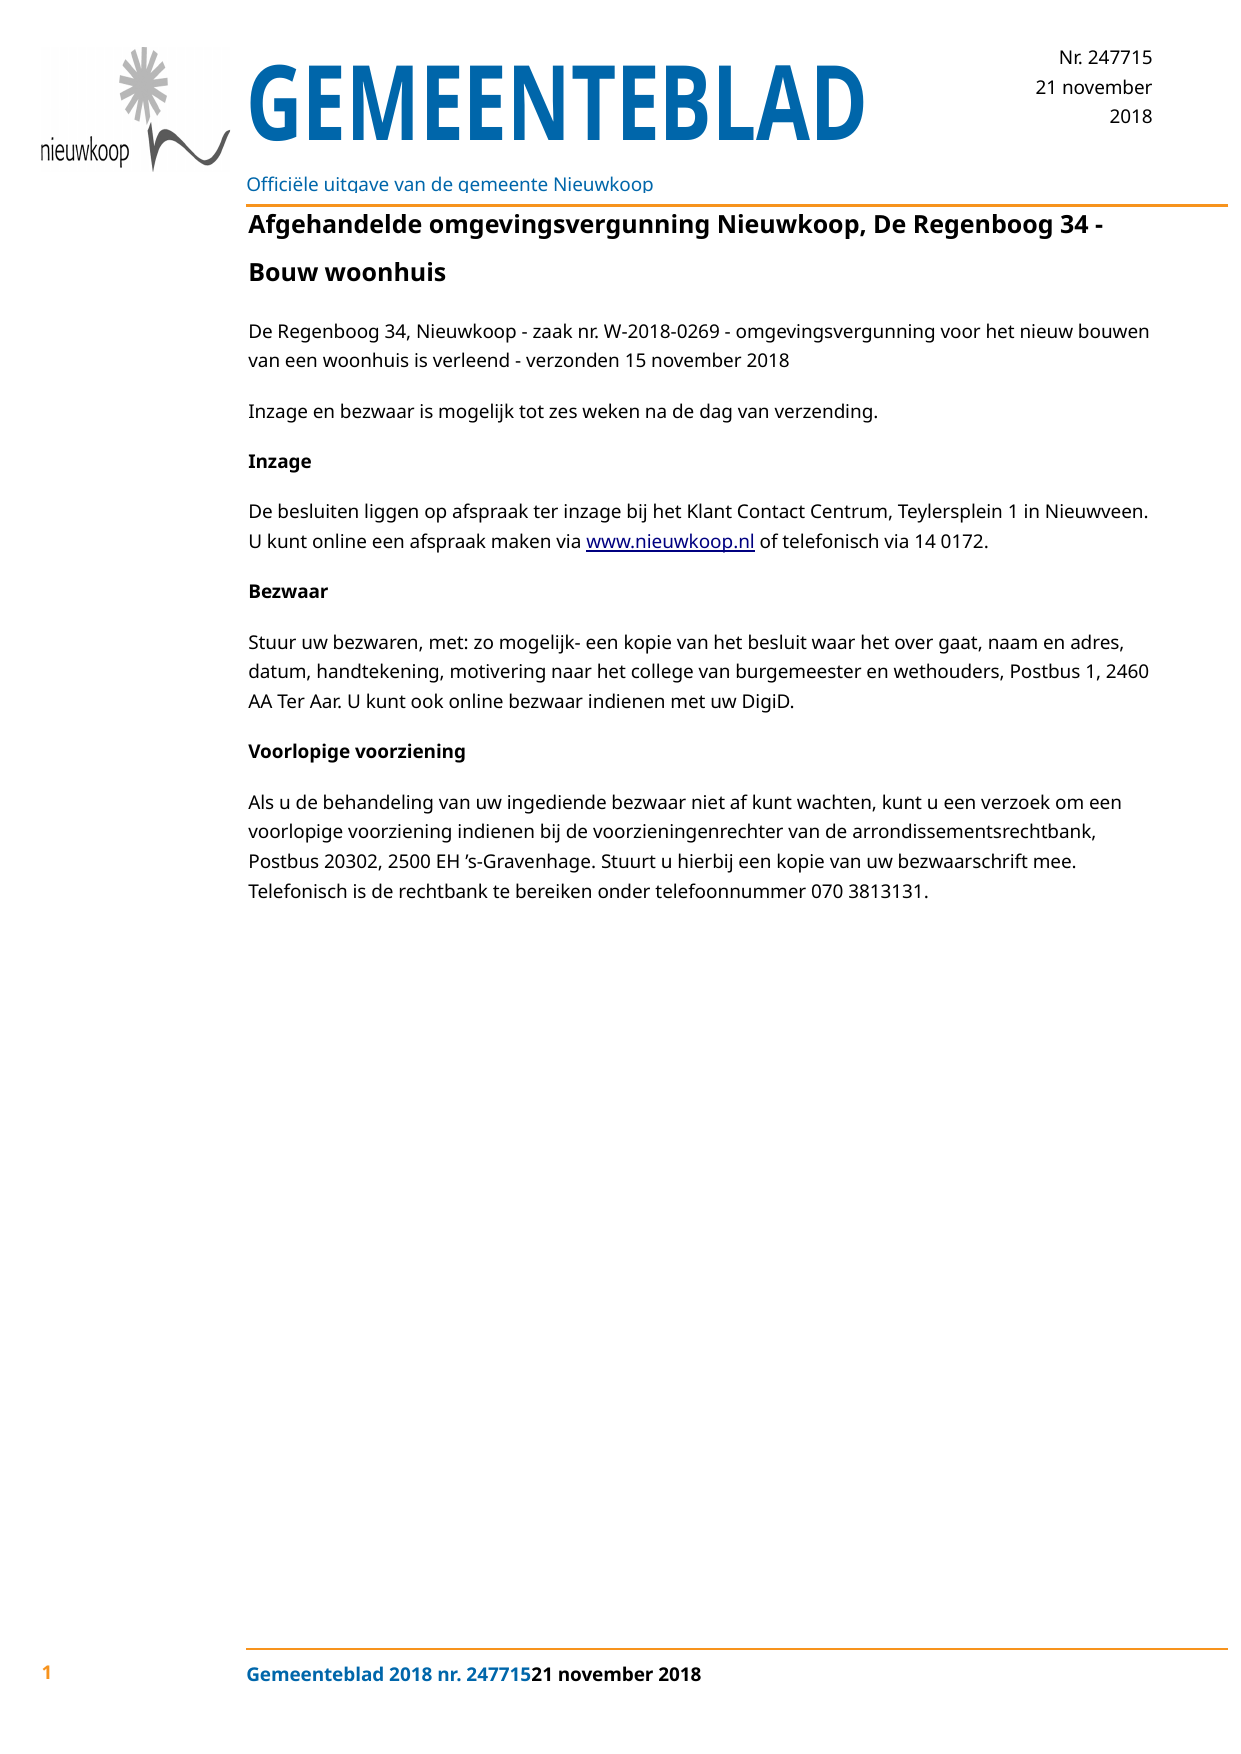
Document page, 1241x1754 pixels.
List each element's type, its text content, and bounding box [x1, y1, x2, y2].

text Inzage [248, 448, 1152, 474]
text De Regenboog 34, Nieuwkoop - zaak nr. W-2018-0269 - omgevingsvergunning voor het nieuw bouwen van een woonhuis is verleend - verzonden 15 november 2018 [248, 318, 1152, 373]
text De besluiten liggen op afspraak ter inzage bij het Klant Contact Centrum, Teylersplein 1 in Nieuwveen. U kunt online een afspraak maken via www.nieuwkoop.nl of telefonisch via 14 0172. [248, 499, 1152, 554]
text Stuur uw bezwaren, met: zo mogelijk- een kopie van het besluit waar het over gaat, naam en adres, datum, handtekening, motivering naar het college van burgemeester en wethouders, Postbus 1, 2460 AA Ter Aar. U kunt ook online bezwaar indienen met uw DigiD. [248, 629, 1152, 714]
text Voorlopige voorziening [248, 739, 1152, 764]
text Als u de behandeling van uw ingediende bezwaar niet af kunt wachten, kunt u een verzoek om een voorlopige voorziening indienen bij de voorzieningenrechter van de arrondissementsrechtbank, Postbus 20302, 2500 EH ’s-Gravenhage. Stuurt u hierbij een kopie van uw bezwaarschrift mee. Telefonisch is de rechtbank te bereiken onder telefoonnummer 070 3813131. [248, 789, 1152, 904]
text Afgehandelde omgevingsvergunning Nieuwkoop, De Regenboog 34 - Bouw woonhuis [248, 207, 1152, 288]
text Bezwaar [248, 579, 1152, 604]
text Inzage en bezwaar is mogelijk tot zes weken na de dag van verzending. [248, 398, 1152, 424]
picture [41, 47, 231, 172]
